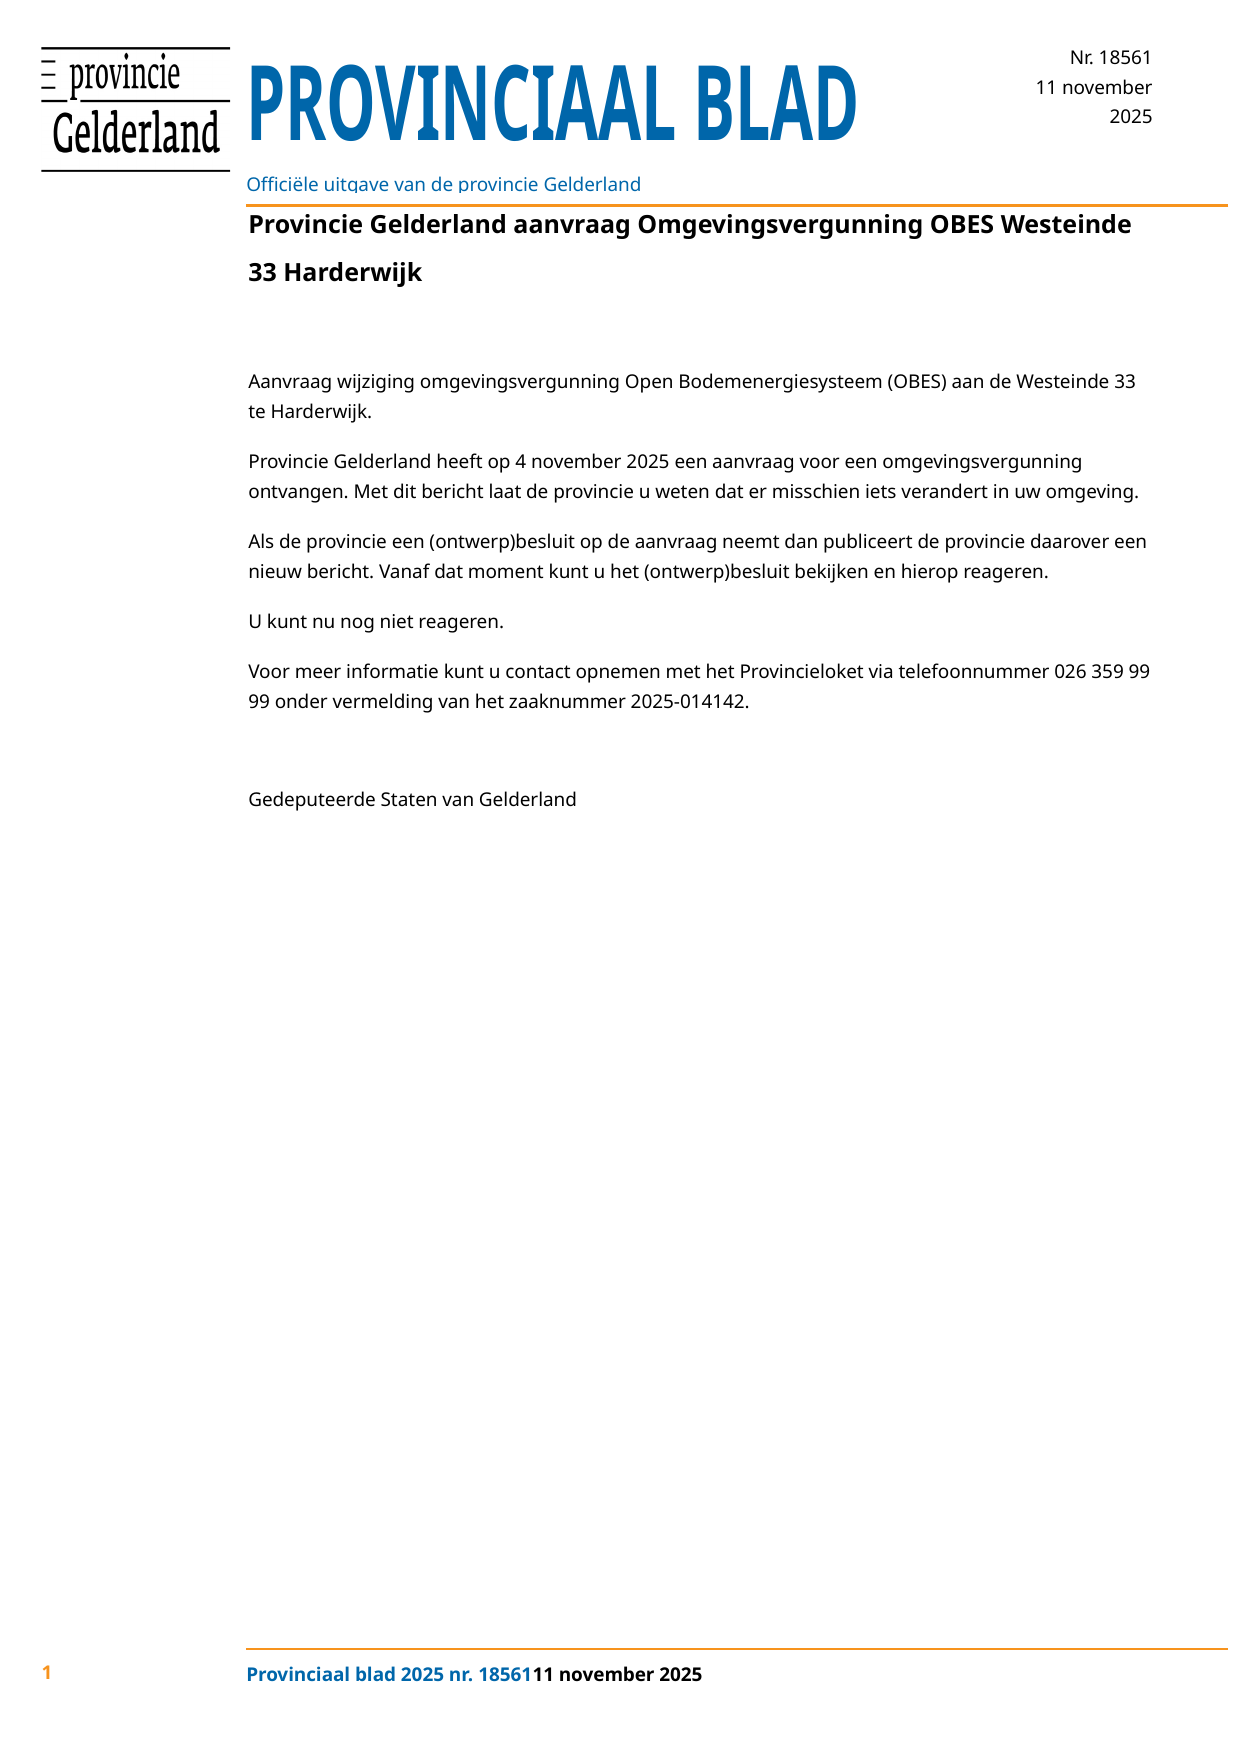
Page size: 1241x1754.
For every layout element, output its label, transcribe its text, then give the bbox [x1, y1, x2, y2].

text Als de provincie een (ontwerp)besluit op de aanvraag neemt dan publiceert de provincie daarover een nieuw bericht. Vanaf dat moment kunt u het (ontwerp)besluit bekijken en hierop reageren. [248, 528, 1152, 584]
text Provincie Gelderland heeft op 4 november 2025 een aanvraag voor een omgevingsvergunning ontvangen. Met dit bericht laat de provincie u weten dat er misschien iets verandert in uw omgeving. [248, 448, 1152, 504]
text Gedeputeerde Staten van Gelderland [248, 787, 1152, 812]
text Voor meer informatie kunt u contact opnemen met het Provincieloket via telefoonnummer 026 359 99 99 onder vermelding van het zaaknummer 2025-014142. [248, 659, 1152, 714]
picture [41, 47, 231, 172]
text Aanvraag wijziging omgevingsvergunning Open Bodemenergiesysteem (OBES) aan de Westeinde 33 te Harderwijk. [248, 368, 1152, 424]
text Provincie Gelderland aanvraag Omgevingsvergunning OBES Westeinde 33 Harderwijk [248, 207, 1152, 288]
text U kunt nu nog niet reageren. [248, 608, 1152, 634]
